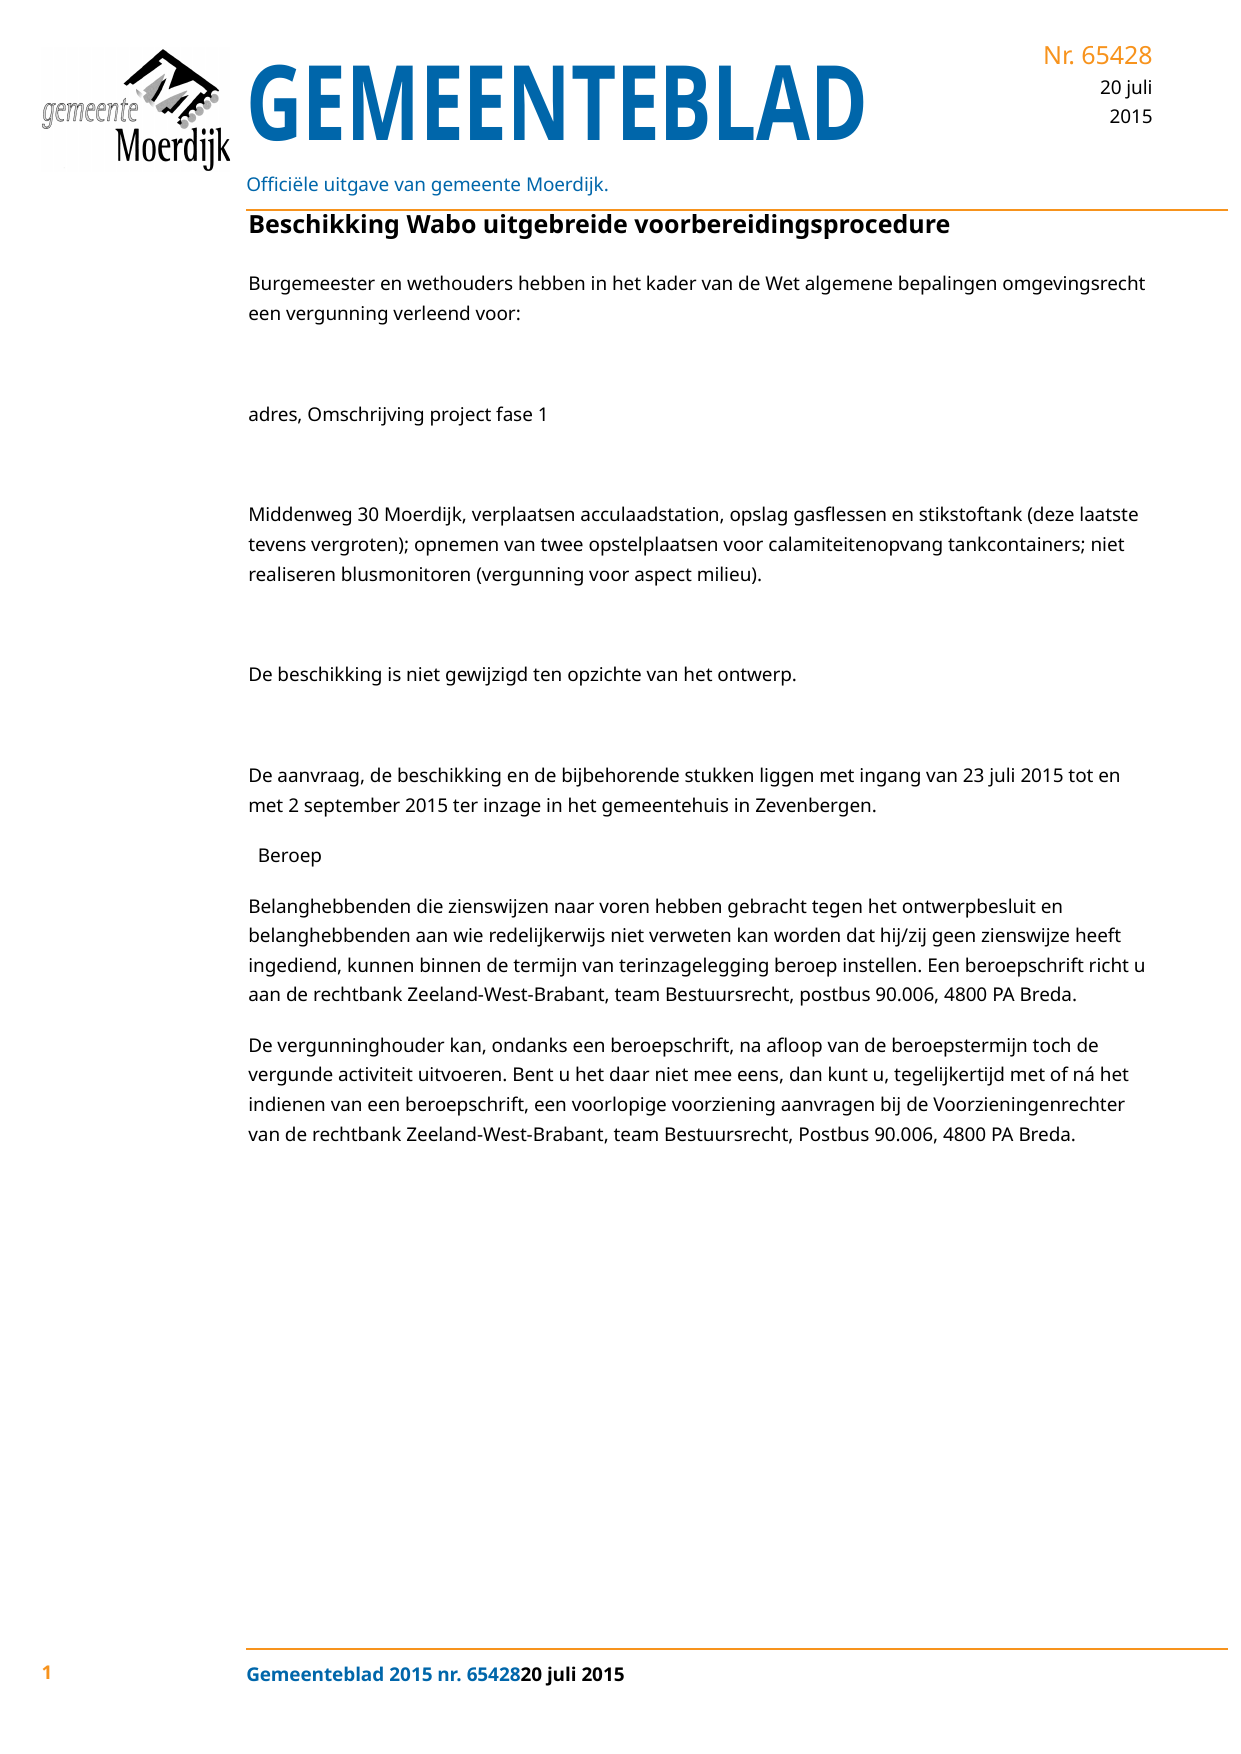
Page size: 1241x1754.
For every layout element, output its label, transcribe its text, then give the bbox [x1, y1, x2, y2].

picture [41, 47, 231, 172]
text Burgemeester en wethouders hebben in het kader van de Wet algemene bepalingen omgevingsrecht een vergunning verleend voor: [248, 270, 1152, 326]
text adres, Omschrijving project fase 1 [248, 401, 1152, 426]
text De beschikking is niet gewijzigd ten opzichte van het ontwerp. [248, 662, 1152, 687]
text De aanvraag, de beschikking en de bijbehorende stukken liggen met ingang van 23 juli 2015 tot en met 2 september 2015 ter inzage in het gemeentehuis in Zevenbergen. [248, 762, 1152, 818]
text Belanghebbenden die zienswijzen naar voren hebben gebracht tegen het ontwerpbesluit en belanghebbenden aan wie redelijkerwijs niet verweten kan worden dat hij/zij geen zienswijze heeft ingediend, kunnen binnen de termijn van terinzagelegging beroep instellen. Een beroepschrift richt u aan de rechtbank Zeeland-West-Brabant, team Bestuursrecht, postbus 90.006, 4800 PA Breda. [248, 893, 1152, 1007]
text Beroep [248, 842, 1152, 868]
text De vergunninghouder kan, ondanks een beroepschrift, na afloop van de beroepstermijn toch de vergunde activiteit uitvoeren. Bent u het daar niet mee eens, dan kunt u, tegelijkertijd met of ná het indienen van een beroepschrift, een voorlopige voorziening aanvragen bij de Voorzieningenrechter van de rechtbank Zeeland-West-Brabant, team Bestuursrecht, Postbus 90.006, 4800 PA Breda. [248, 1032, 1152, 1146]
text Middenweg 30 Moerdijk, verplaatsen acculaadstation, opslag gasflessen en stikstoftank (deze laatste tevens vergroten); opnemen van twee opstelplaatsen voor calamiteitenopvang tankcontainers; niet realiseren blusmonitoren (vergunning voor aspect milieu). [248, 502, 1152, 586]
text Beschikking Wabo uitgebreide voorbereidingsprocedure [248, 211, 1152, 241]
